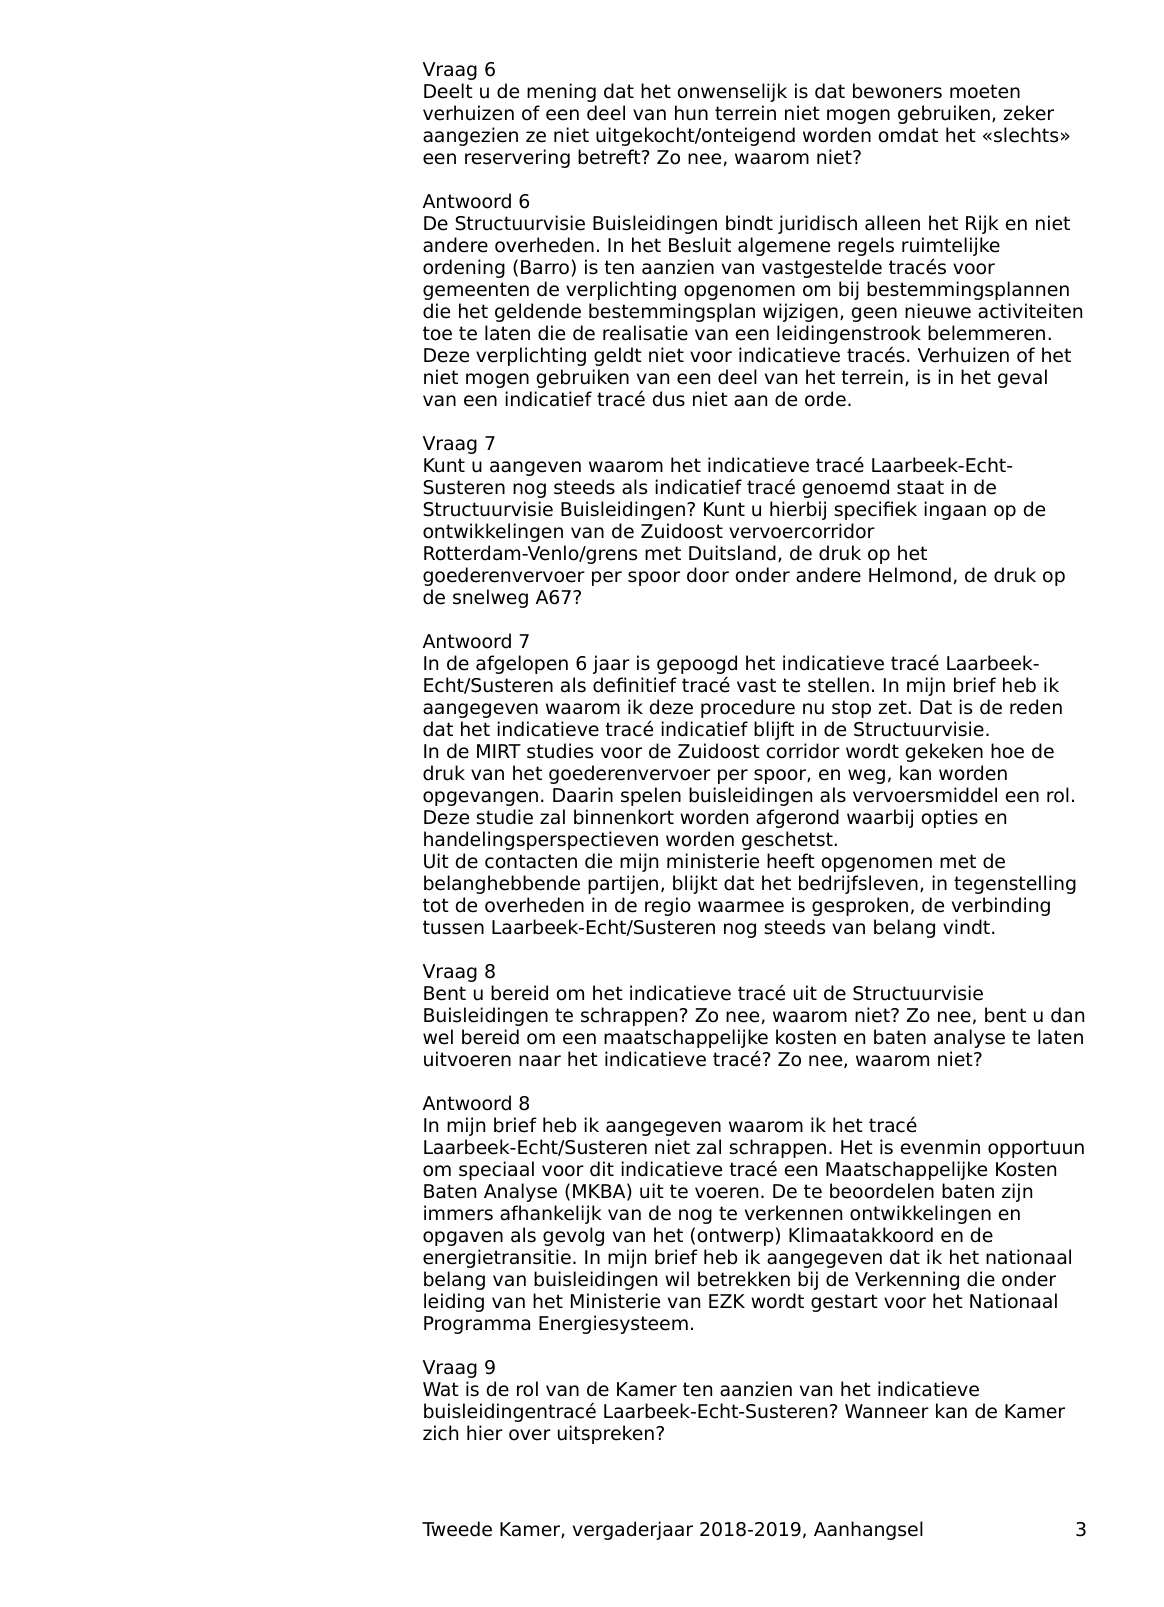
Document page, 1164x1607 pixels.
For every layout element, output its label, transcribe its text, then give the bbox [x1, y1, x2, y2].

text Antwoord 7 [422, 631, 1087, 653]
text Antwoord 8 [422, 1093, 1087, 1115]
text Kunt u aangeven waarom het indicatieve tracé Laarbeek-Echt-Susteren nog steeds als indicatief tracé genoemd staat in de Structuurvisie Buisleidingen? Kunt u hierbij specifiek ingaan op de ontwikkelingen van de Zuidoost vervoercorridor Rotterdam-Venlo/grens met Duitsland, de druk op het goederenvervoer per spoor door onder andere Helmond, de druk op de snelweg A67? [422, 455, 1087, 609]
text Antwoord 6 [422, 191, 1087, 213]
text Vraag 8 [422, 961, 1087, 983]
text Uit de contacten die mijn ministerie heeft opgenomen met de belanghebbende partijen, blijkt dat het bedrijfsleven, in tegenstelling tot de overheden in de regio waarmee is gesproken, de verbinding tussen Laarbeek-Echt/Susteren nog steeds van belang vindt. [422, 851, 1087, 939]
text In mijn brief heb ik aangegeven waarom ik het tracé Laarbeek-Echt/Susteren niet zal schrappen. Het is evenmin opportuun om speciaal voor dit indicatieve tracé een Maatschappelijke Kosten Baten Analyse (MKBA) uit te voeren. De te beoordelen baten zijn immers afhankelijk van de nog te verkennen ontwikkelingen en opgaven als gevolg van het (ontwerp) Klimaatakkoord en de energietransitie. In mijn brief heb ik aangegeven dat ik het nationaal belang van buisleidingen wil betrekken bij de Verkenning die onder leiding van het Ministerie van EZK wordt gestart voor het Nationaal Programma Energiesysteem. [422, 1115, 1087, 1335]
text In de MIRT studies voor de Zuidoost corridor wordt gekeken hoe de druk van het goederenvervoer per spoor, en weg, kan worden opgevangen. Daarin spelen buisleidingen als vervoersmiddel een rol. Deze studie zal binnenkort worden afgerond waarbij opties en handelingsperspectieven worden geschetst. [422, 741, 1087, 851]
text Wat is de rol van de Kamer ten aanzien van het indicatieve buisleidingentracé Laarbeek-Echt-Susteren? Wanneer kan de Kamer zich hier over uitspreken? [422, 1379, 1087, 1445]
text Vraag 7 [422, 433, 1087, 455]
text Bent u bereid om het indicatieve tracé uit de Structuurvisie Buisleidingen te schrappen? Zo nee, waarom niet? Zo nee, bent u dan wel bereid om een maatschappelijke kosten en baten analyse te laten uitvoeren naar het indicatieve tracé? Zo nee, waarom niet? [422, 983, 1087, 1071]
text De Structuurvisie Buisleidingen bindt juridisch alleen het Rijk en niet andere overheden. In het Besluit algemene regels ruimtelijke ordening (Barro) is ten aanzien van vastgestelde tracés voor gemeenten de verplichting opgenomen om bij bestemmingsplannen die het geldende bestemmingsplan wijzigen, geen nieuwe activiteiten toe te laten die de realisatie van een leidingenstrook belemmeren. Deze verplichting geldt niet voor indicatieve tracés. Verhuizen of het niet mogen gebruiken van een deel van het terrein, is in het geval van een indicatief tracé dus niet aan de orde. [422, 213, 1087, 411]
text Vraag 9 [422, 1357, 1087, 1379]
text In de afgelopen 6 jaar is gepoogd het indicatieve tracé Laarbeek-Echt/Susteren als definitief tracé vast te stellen. In mijn brief heb ik aangegeven waarom ik deze procedure nu stop zet. Dat is de reden dat het indicatieve tracé indicatief blijft in de Structuurvisie. [422, 653, 1087, 741]
text Deelt u de mening dat het onwenselijk is dat bewoners moeten verhuizen of een deel van hun terrein niet mogen gebruiken, zeker aangezien ze niet uitgekocht/onteigend worden omdat het «slechts» een reservering betreft? Zo nee, waarom niet? [422, 81, 1087, 169]
text Vraag 6 [422, 59, 1087, 81]
